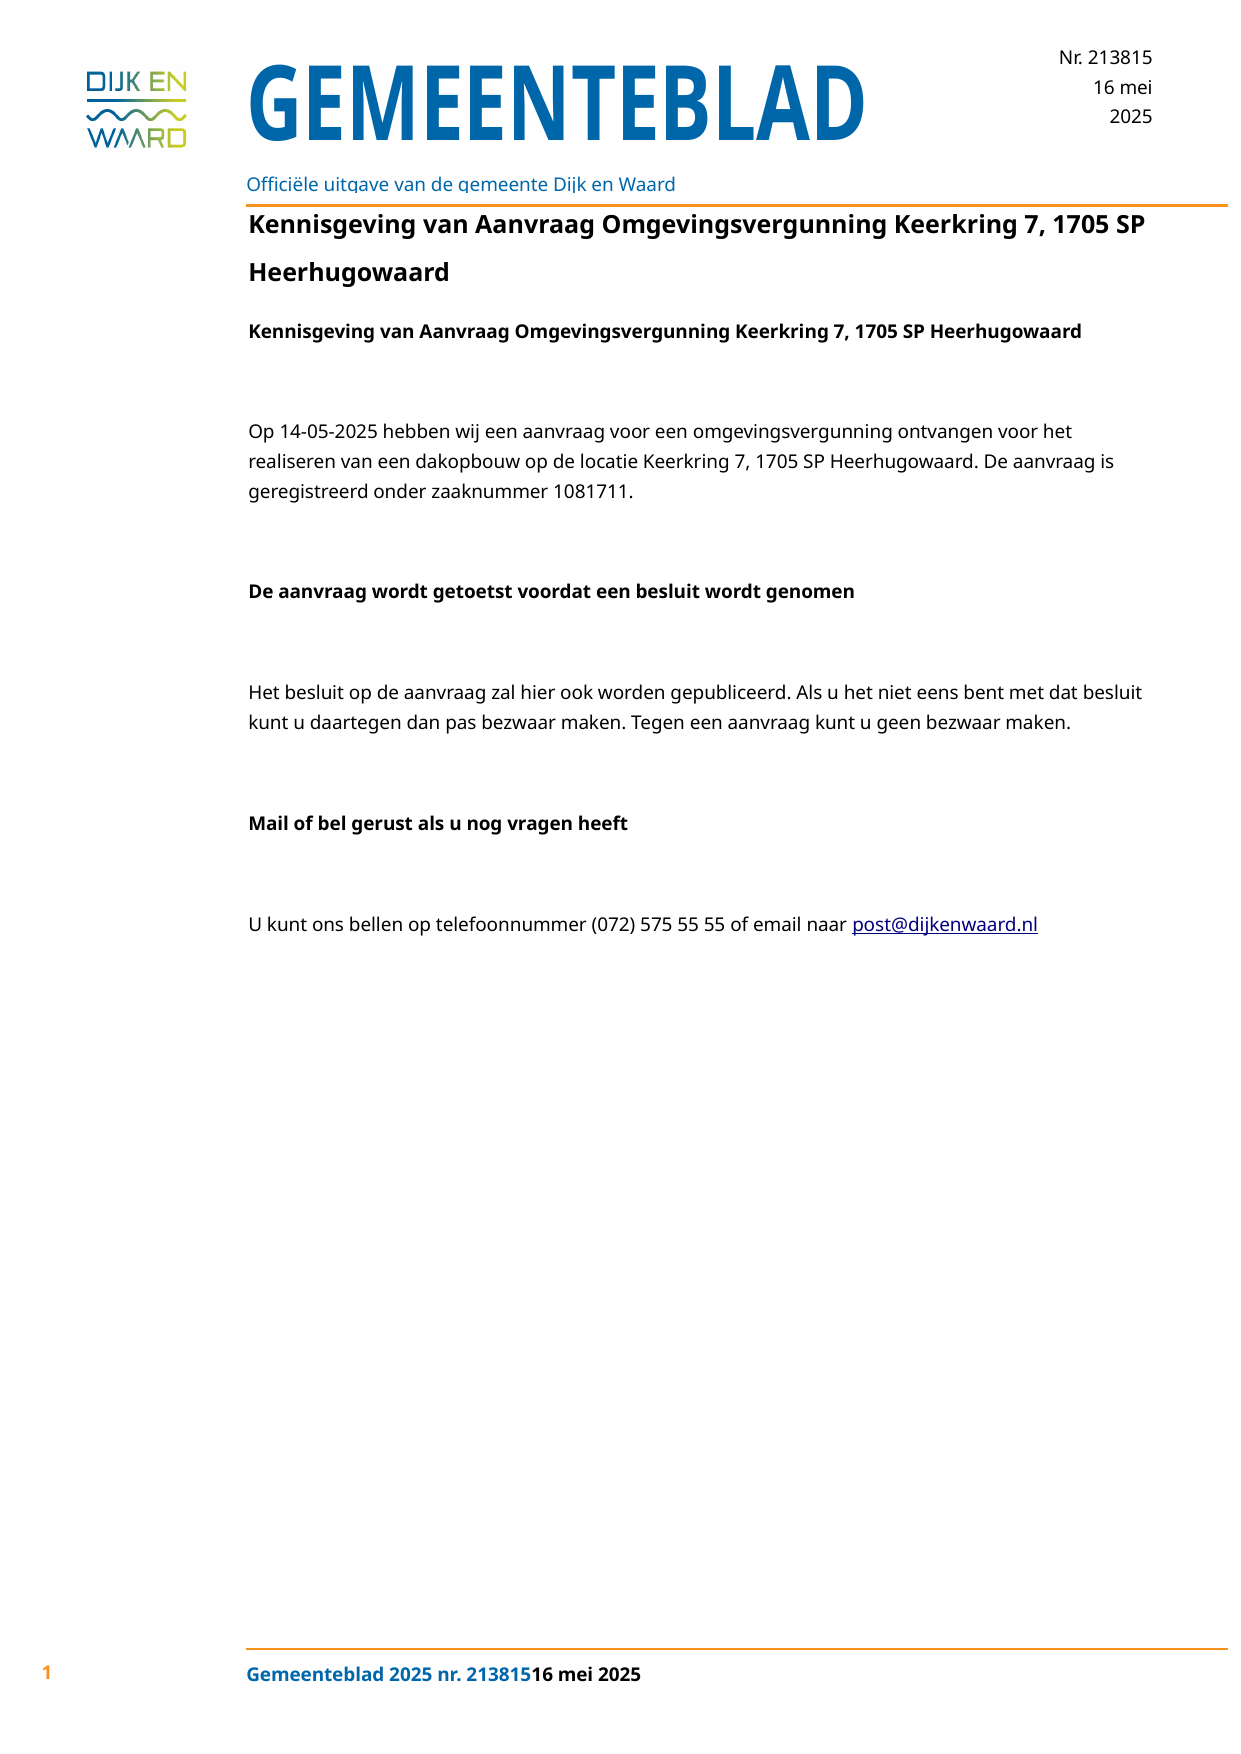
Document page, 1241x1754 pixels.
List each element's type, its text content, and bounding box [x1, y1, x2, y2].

text Kennisgeving van Aanvraag Omgevingsvergunning Keerkring 7, 1705 SP Heerhugowaard [248, 318, 1152, 344]
text U kunt ons bellen op telefoonnummer (072) 575 55 55 of email naar post@dijkenwaard.nl [248, 911, 1152, 937]
picture [41, 47, 231, 172]
text Kennisgeving van Aanvraag Omgevingsvergunning Keerkring 7, 1705 SP Heerhugowaard [248, 207, 1152, 288]
text Op 14-05-2025 hebben wij een aanvraag voor een omgevingsvergunning ontvangen voor het realiseren van een dakopbouw op de locatie Keerkring 7, 1705 SP Heerhugowaard. De aanvraag is geregistreerd onder zaaknummer 1081711. [248, 419, 1152, 504]
text De aanvraag wordt getoetst voordat een besluit wordt genomen [248, 579, 1152, 604]
text Mail of bel gerust als u nog vragen heeft [248, 810, 1152, 836]
text Het besluit op de aanvraag zal hier ook worden gepubliceerd. Als u het niet eens bent met dat besluit kunt u daartegen dan pas bezwaar maken. Tegen een aanvraag kunt u geen bezwaar maken. [248, 679, 1152, 735]
